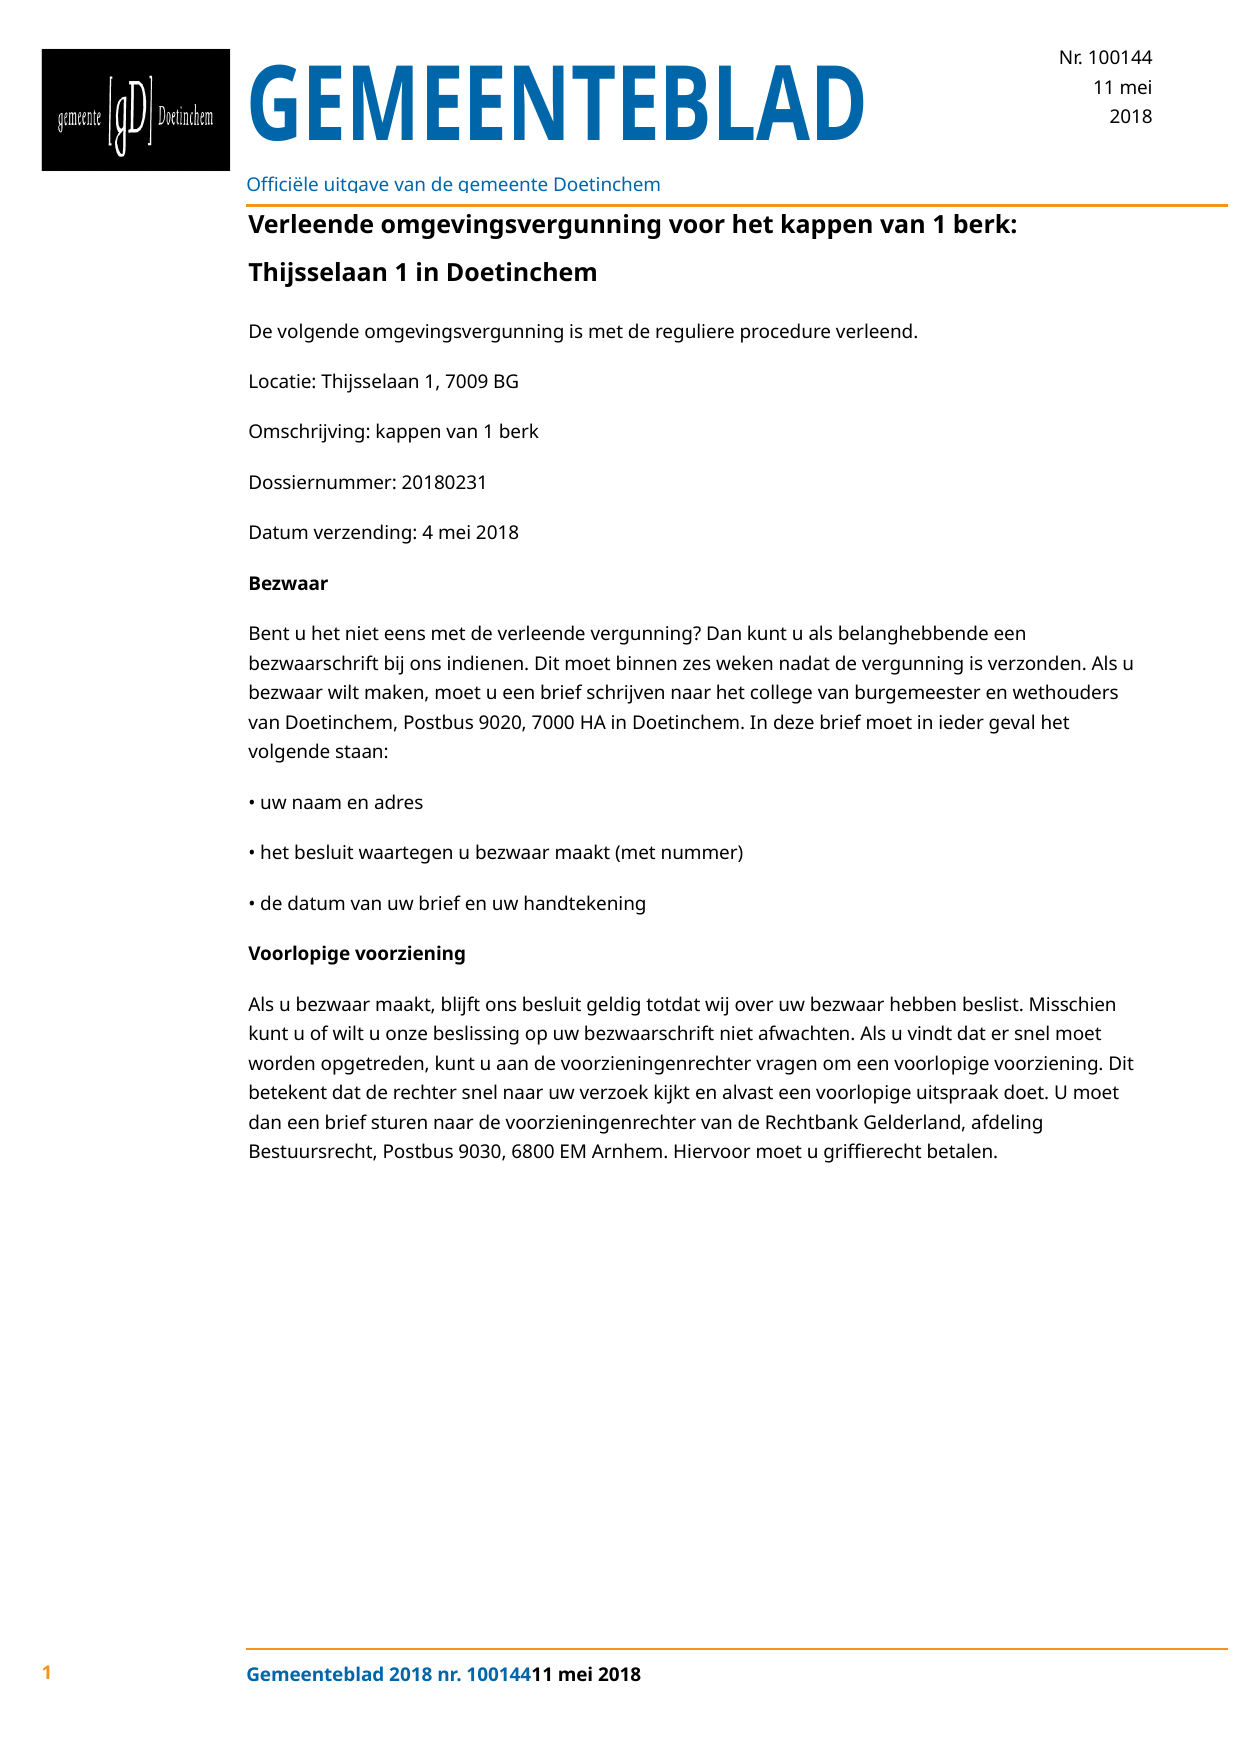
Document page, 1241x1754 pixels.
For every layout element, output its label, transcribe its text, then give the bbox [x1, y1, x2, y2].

text • het besluit waartegen u bezwaar maakt (met nummer) [248, 839, 1152, 865]
text Voorlopige voorziening [248, 940, 1152, 966]
picture [41, 47, 231, 172]
text Locatie: Thijsselaan 1, 7009 BG [248, 368, 1152, 394]
text Dossiernummer: 20180231 [248, 469, 1152, 495]
text Omschrijving: kappen van 1 berk [248, 419, 1152, 444]
text • uw naam en adres [248, 789, 1152, 815]
text • de datum van uw brief en uw handtekening [248, 890, 1152, 916]
text Als u bezwaar maakt, blijft ons besluit geldig totdat wij over uw bezwaar hebben beslist. Misschien kunt u of wilt u onze beslissing op uw bezwaarschrift niet afwachten. Als u vindt dat er snel moet worden opgetreden, kunt u aan de voorzieningenrechter vragen om een voorlopige voorziening. Dit betekent dat de rechter snel naar uw verzoek kijkt en alvast een voorlopige uitspraak doet. U moet dan een brief sturen naar de voorzieningenrechter van de Rechtbank Gelderland, afdeling Bestuursrecht, Postbus 9030, 6800 EM Arnhem. Hiervoor moet u griffierecht betalen. [248, 991, 1152, 1164]
text Datum verzending: 4 mei 2018 [248, 519, 1152, 545]
text Verleende omgevingsvergunning voor het kappen van 1 berk: Thijsselaan 1 in Doetinchem [248, 207, 1152, 288]
text Bent u het niet eens met de verleende vergunning? Dan kunt u als belanghebbende een bezwaarschrift bij ons indienen. Dit moet binnen zes weken nadat de vergunning is verzonden. Als u bezwaar wilt maken, moet u een brief schrijven naar het college van burgemeester en wethouders van Doetinchem, Postbus 9020, 7000 HA in Doetinchem. In deze brief moet in ieder geval het volgende staan: [248, 620, 1152, 764]
text De volgende omgevingsvergunning is met de reguliere procedure verleend. [248, 318, 1152, 344]
text Bezwaar [248, 570, 1152, 596]
